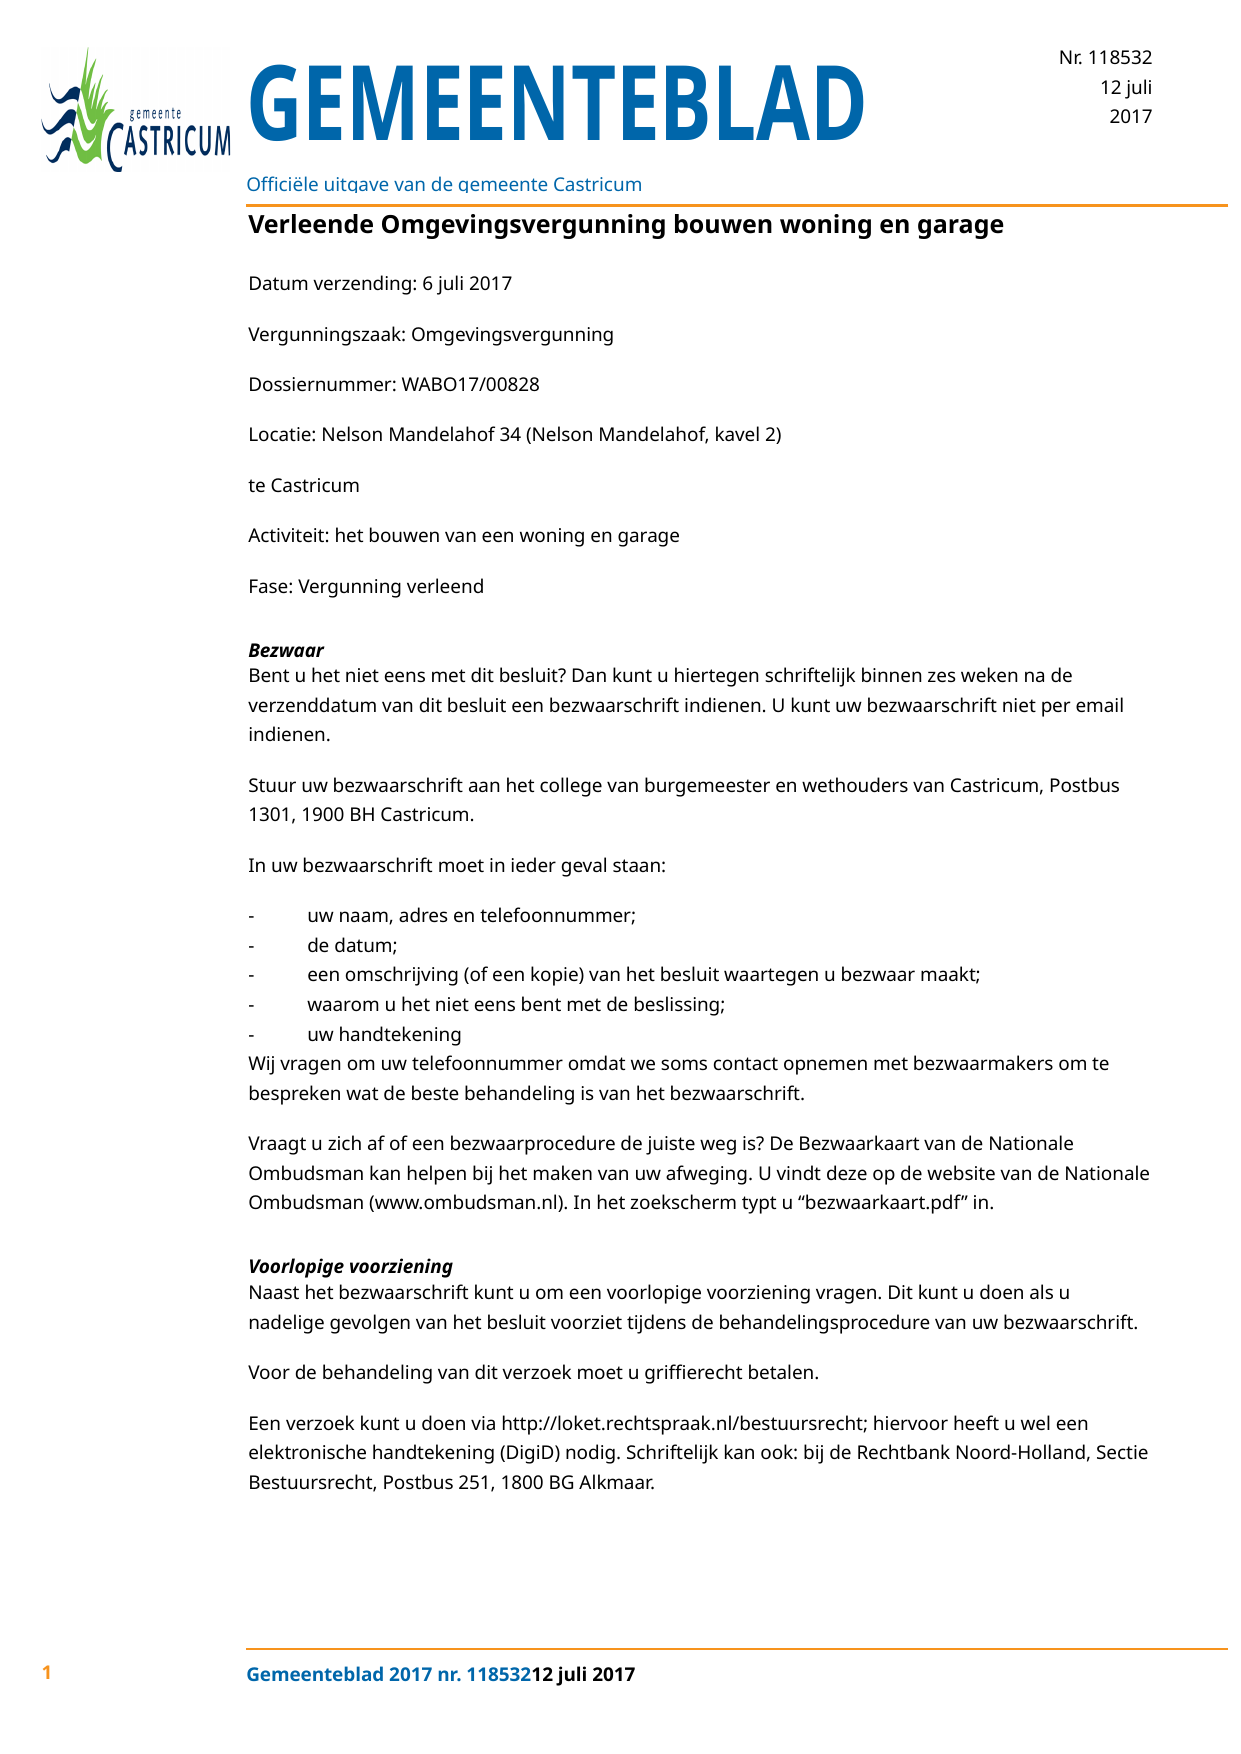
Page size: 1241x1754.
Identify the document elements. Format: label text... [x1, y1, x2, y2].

text Vraagt u zich af of een bezwaarprocedure de juiste weg is? De Bezwaarkaart van de Nationale Ombudsman kan helpen bij het maken van uw afweging. U vindt deze op de website van de Nationale Ombudsman (www.ombudsman.nl). In het zoekscherm typt u “bezwaarkaart.pdf” in. [248, 1130, 1152, 1215]
text Een verzoek kunt u doen via http://loket.rechtspraak.nl/bestuursrecht; hiervoor heeft u wel een elektronische handtekening (DigiD) nodig. Schriftelijk kan ook: bij de Rechtbank Noord-Holland, Sectie Bestuursrecht, Postbus 251, 1800 BG Alkmaar. [248, 1410, 1152, 1494]
text Voor de behandeling van dit verzoek moet u griffierecht betalen. [248, 1359, 1152, 1385]
text Fase: Vergunning verleend [248, 573, 1152, 598]
text Stuur uw bezwaarschrift aan het college van burgemeester en wethouders van Castricum, Postbus 1301, 1900 BH Castricum. [248, 772, 1152, 827]
list de datum; [248, 932, 1152, 958]
text Wij vragen om uw telefoonnummer omdat we soms contact opnemen met bezwaarmakers om te bespreken wat de beste behandeling is van het bezwaarschrift. [248, 1050, 1152, 1106]
text Datum verzending: 6 juli 2017 [248, 270, 1152, 296]
list uw handtekening [248, 1021, 1152, 1047]
list waarom u het niet eens bent met de beslissing; [248, 991, 1152, 1017]
text te Castricum [248, 472, 1152, 498]
text Bent u het niet eens met dit besluit? Dan kunt u hiertegen schriftelijk binnen zes weken na de verzenddatum van dit besluit een bezwaarschrift indienen. U kunt uw bezwaarschrift niet per email indienen. [248, 662, 1152, 747]
text Voorlopige voorziening [248, 1253, 1152, 1279]
text Activiteit: het bouwen van een woning en garage [248, 522, 1152, 548]
text Verleende Omgevingsvergunning bouwen woning en garage [248, 207, 1152, 241]
list uw naam, adres en telefoonnummer; [248, 902, 1152, 928]
text Locatie: Nelson Mandelahof 34 (Nelson Mandelahof, kavel 2) [248, 422, 1152, 447]
picture [41, 47, 231, 172]
list een omschrijving (of een kopie) van het besluit waartegen u bezwaar maakt; [248, 962, 1152, 987]
text In uw bezwaarschrift moet in ieder geval staan: [248, 852, 1152, 878]
text Bezwaar [248, 637, 1152, 662]
text Dossiernummer: WABO17/00828 [248, 371, 1152, 397]
text Vergunningszaak: Omgevingsvergunning [248, 321, 1152, 346]
text Naast het bezwaarschrift kunt u om een voorlopige voorziening vragen. Dit kunt u doen als u nadelige gevolgen van het besluit voorziet tijdens de behandelingsprocedure van uw bezwaarschrift. [248, 1279, 1152, 1334]
